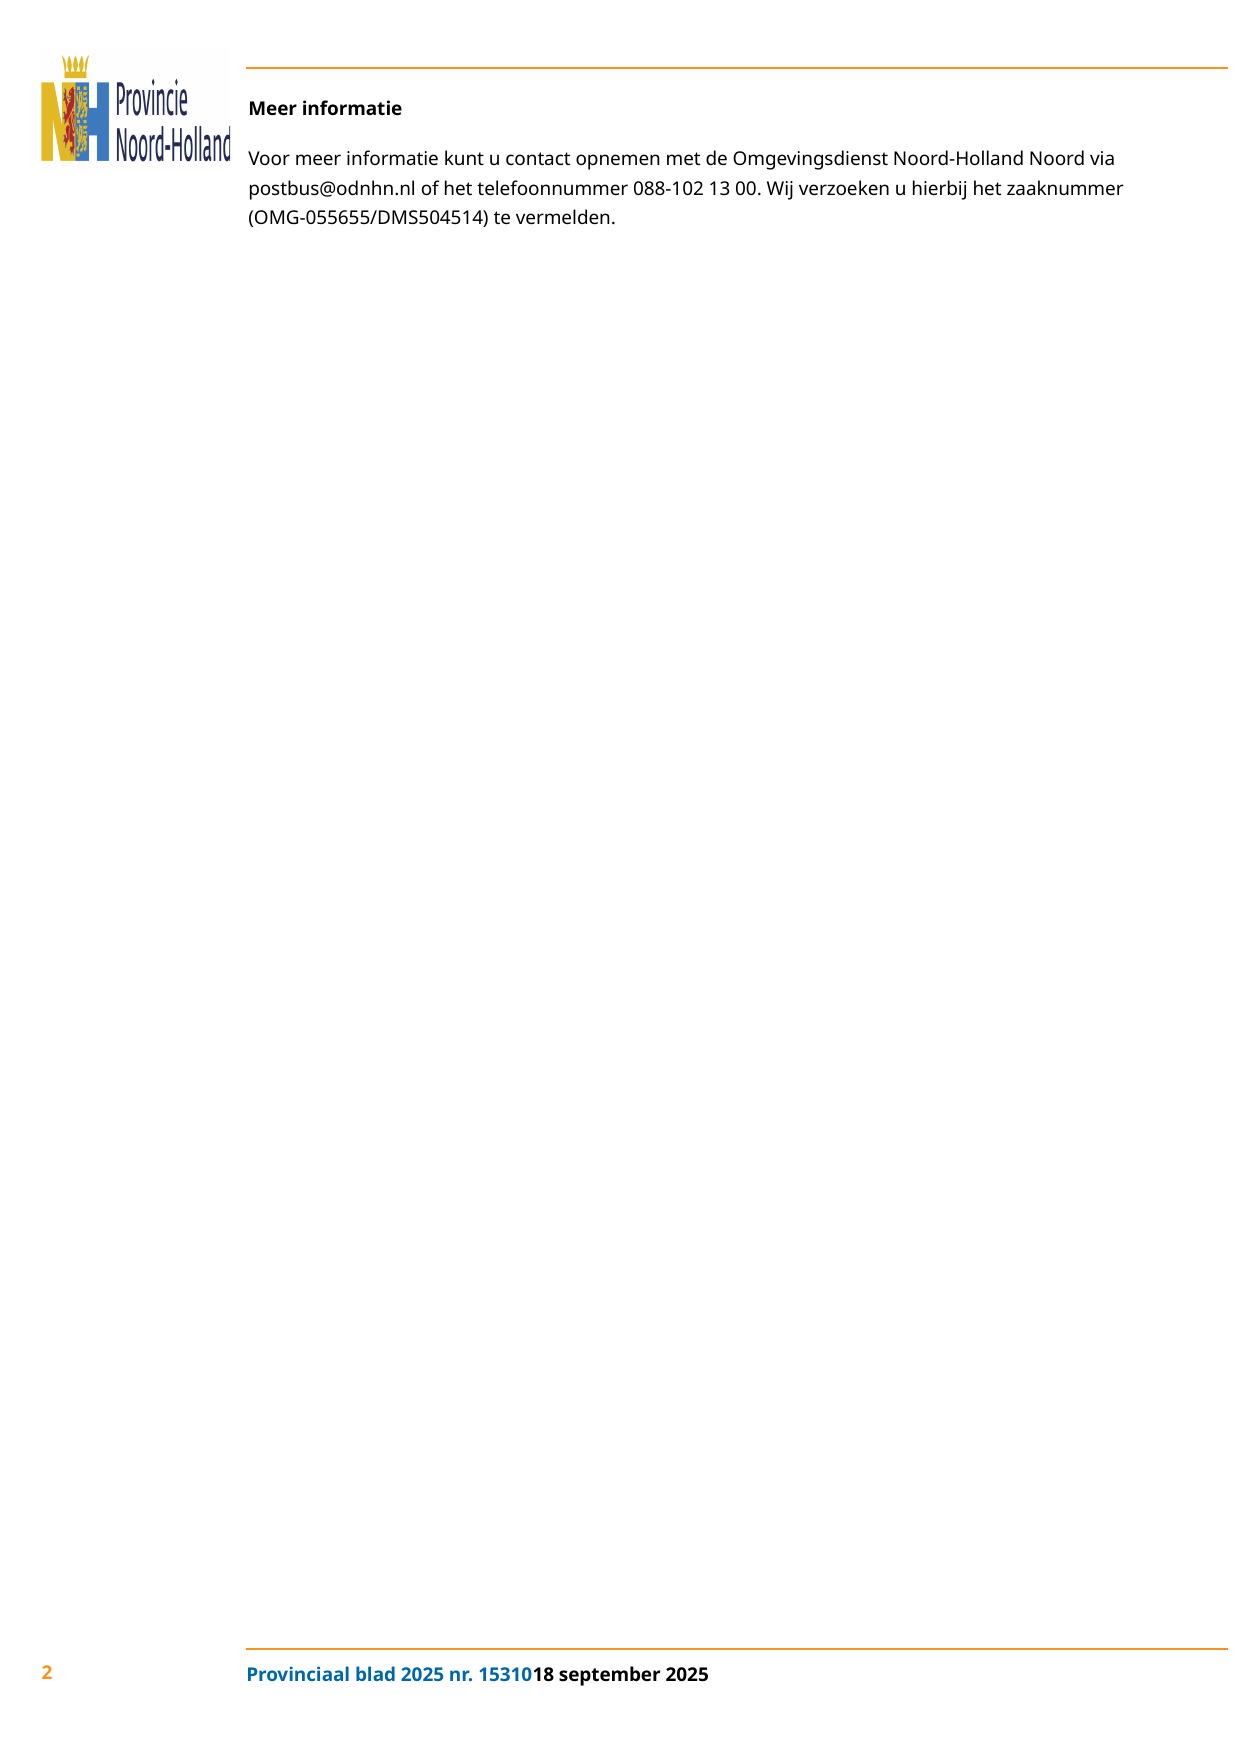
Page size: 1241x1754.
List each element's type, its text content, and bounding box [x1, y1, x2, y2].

text Meer informatie [248, 95, 1152, 121]
picture [41, 47, 231, 172]
text Voor meer informatie kunt u contact opnemen met de Omgevingsdienst Noord-Holland Noord via postbus@odnhn.nl of het telefoonnummer 088-102 13 00. Wij verzoeken u hierbij het zaaknummer (OMG-055655/DMS504514) te vermelden. [248, 145, 1152, 230]
